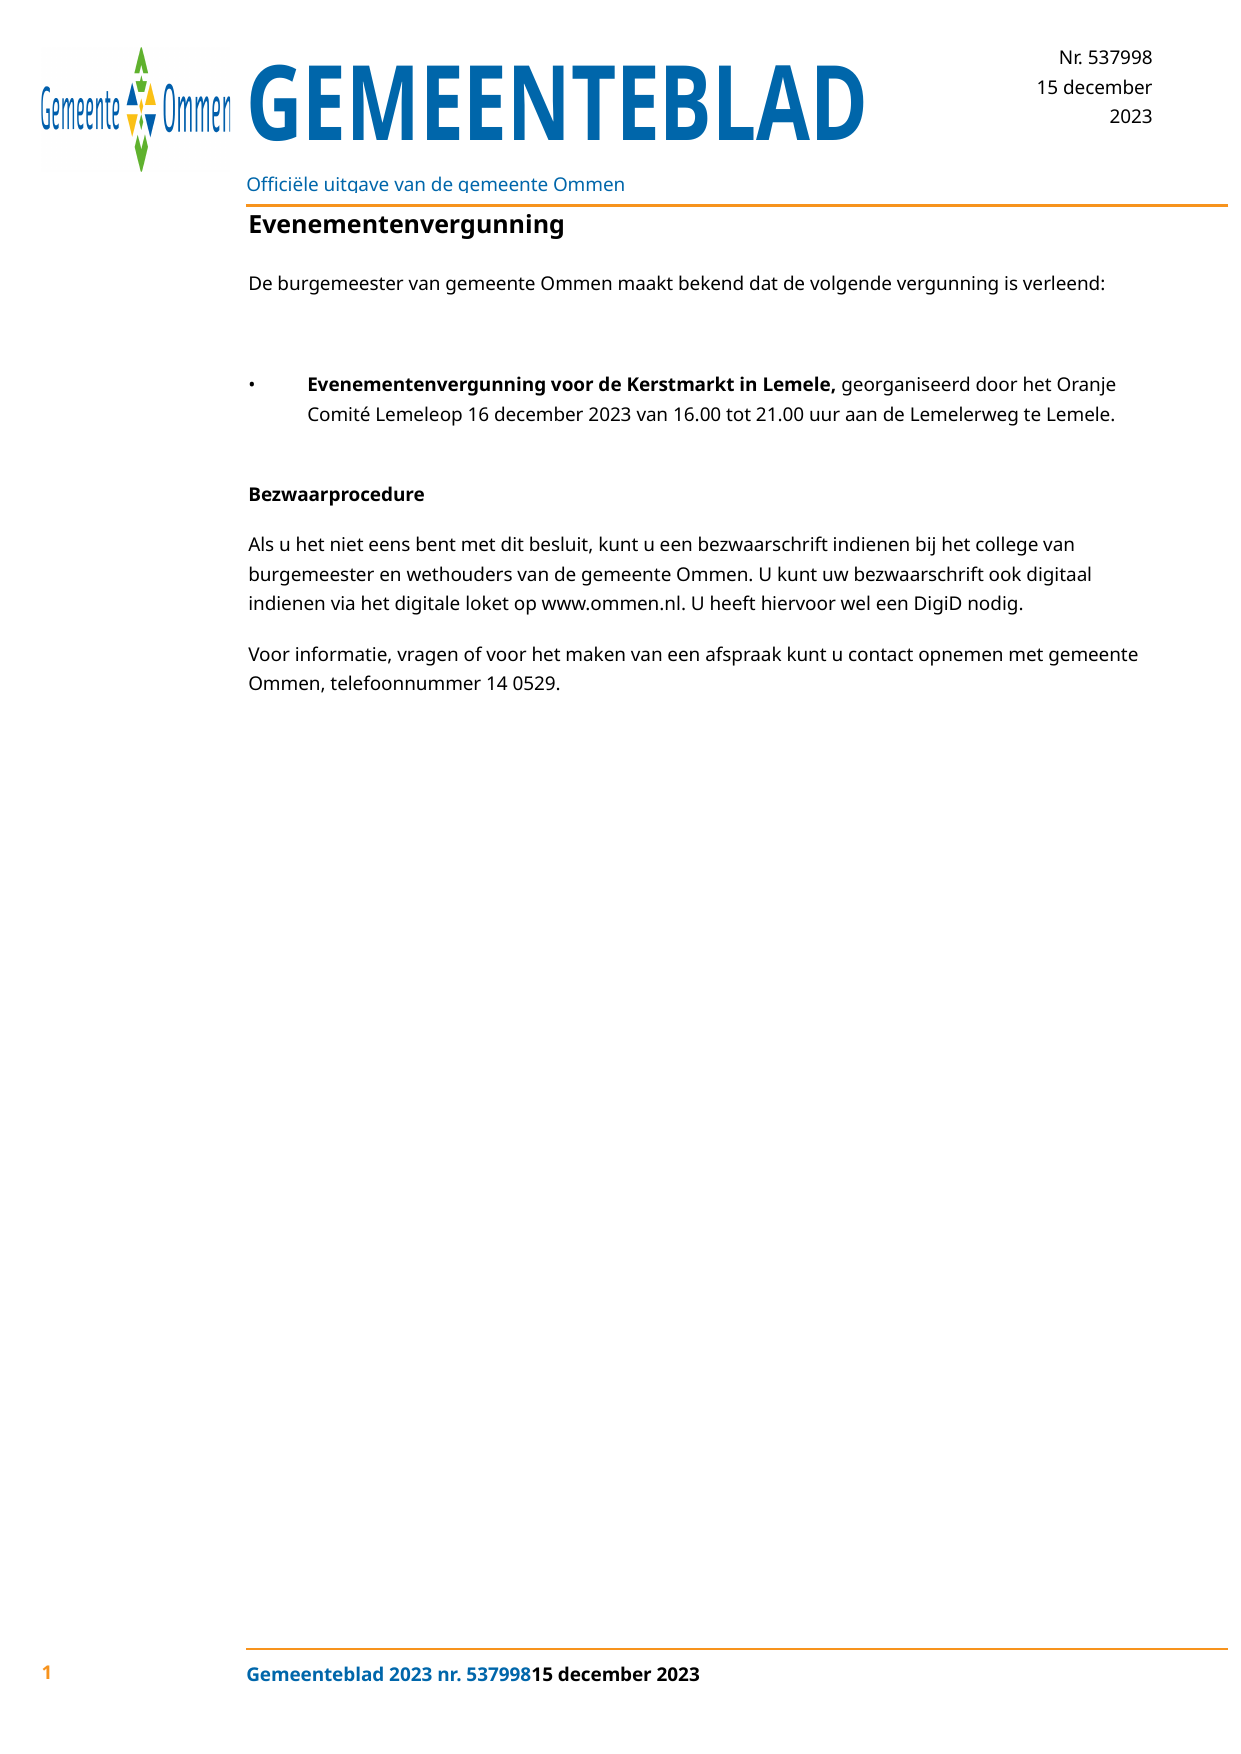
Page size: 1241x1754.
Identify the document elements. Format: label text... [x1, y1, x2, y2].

text Voor informatie, vragen of voor het maken van een afspraak kunt u contact opnemen met gemeente Ommen, telefoonnummer 14 0529. [248, 641, 1152, 696]
text Bezwaarprocedure [248, 481, 1152, 506]
text Als u het niet eens bent met dit besluit, kunt u een bezwaarschrift indienen bij het college van burgemeester en wethouders van de gemeente Ommen. U kunt uw bezwaarschrift ook digitaal indienen via het digitale loket op www.ommen.nl. U heeft hiervoor wel een DigiD nodig. [248, 531, 1152, 616]
text Evenementenvergunning [248, 207, 1152, 241]
list Evenementenvergunning voor de Kerstmarkt in Lemele, georganiseerd door het Oranje Comité Lemeleop 16 december 2023 van 16.00 tot 21.00 uur aan de Lemelerweg te Lemele. [248, 371, 1152, 426]
text De burgemeester van gemeente Ommen maakt bekend dat de volgende vergunning is verleend: [248, 270, 1152, 296]
picture [41, 47, 231, 172]
